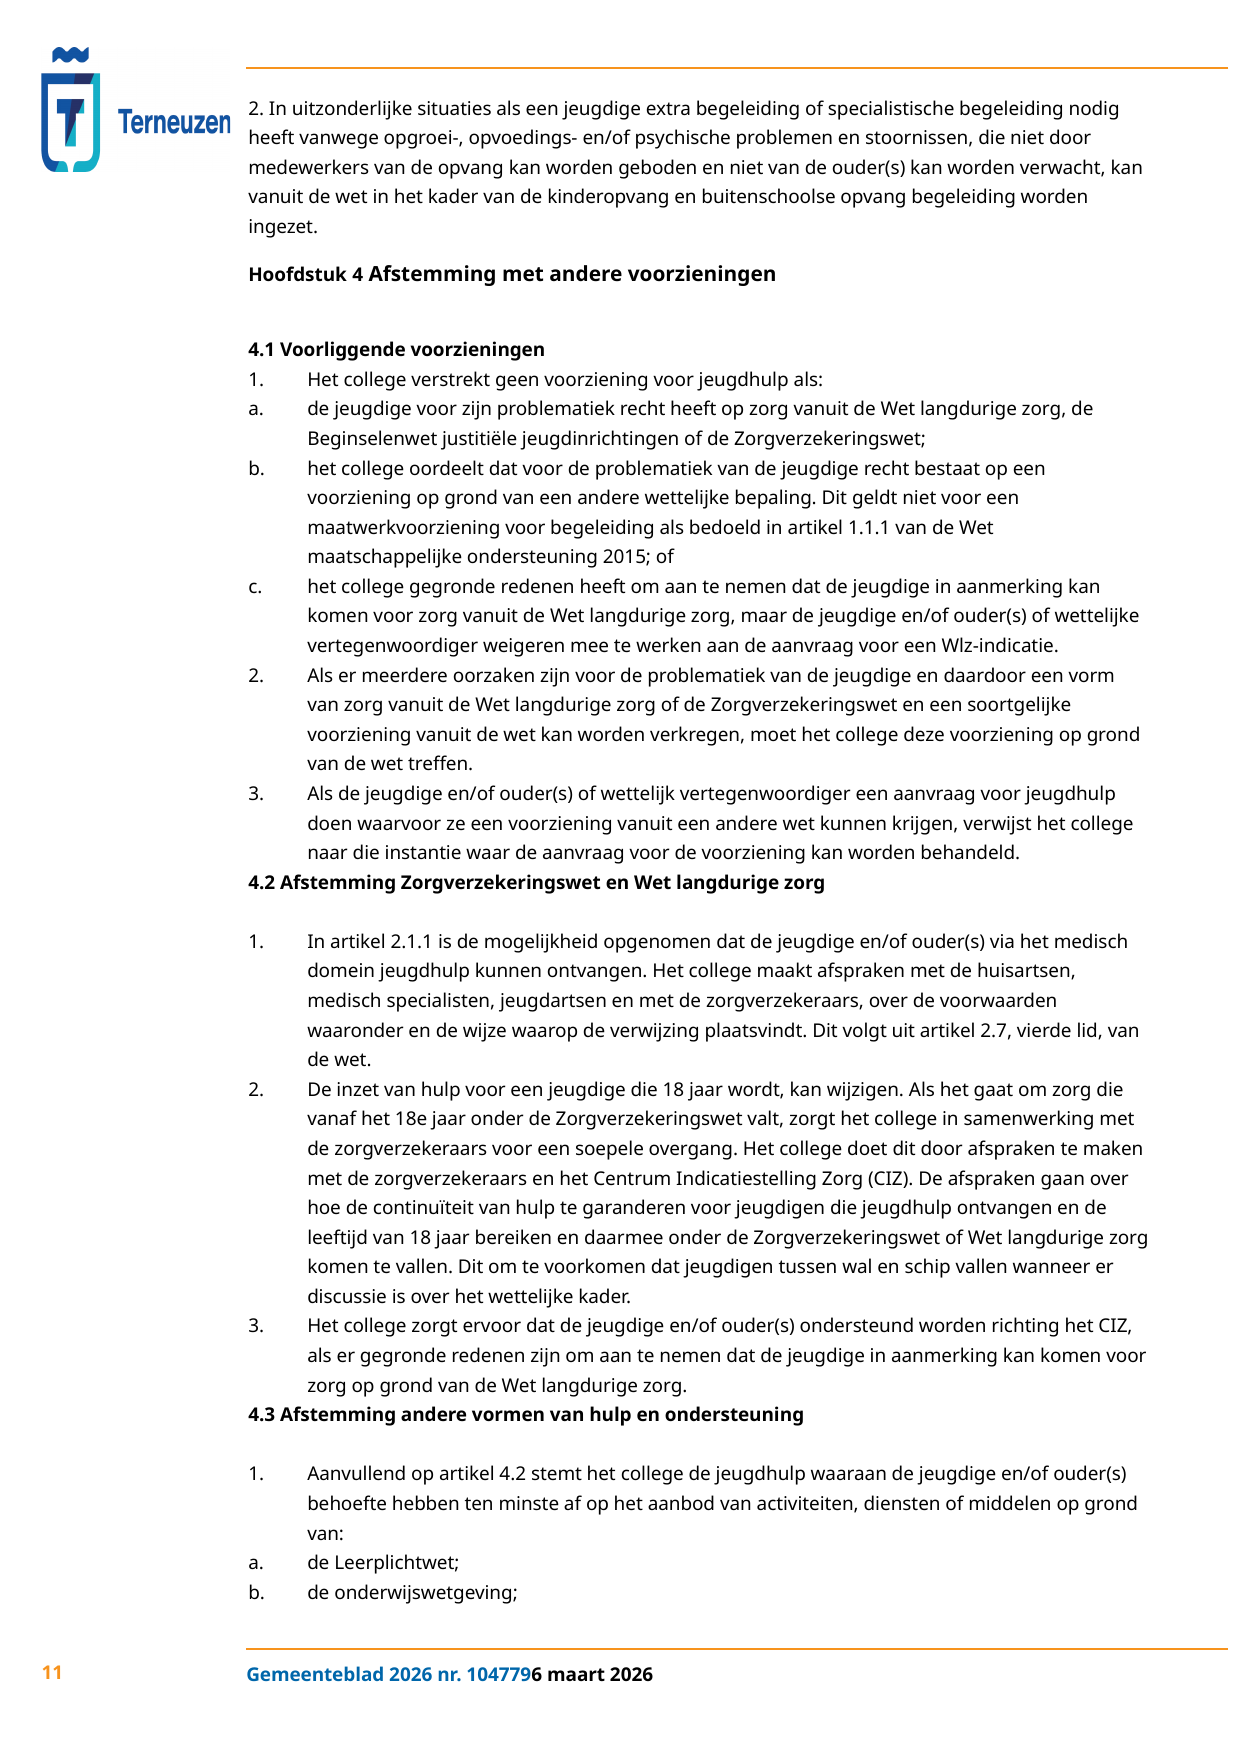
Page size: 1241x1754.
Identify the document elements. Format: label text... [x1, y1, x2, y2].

list de Leerplichtwet; [248, 1549, 1152, 1575]
list de onderwijswetgeving; [248, 1579, 1152, 1605]
text 4.2 Afstemming Zorgverzekeringswet en Wet langdurige zorg [248, 869, 1152, 895]
list het college oordeelt dat voor de problematiek van de jeugdige recht bestaat op een voorziening op grond van een andere wettelijke bepaling. Dit geldt niet voor een maatwerkvoorziening voor begeleiding als bedoeld in artikel 1.1.1 van de Wet maatschappelijke ondersteuning 2015; of [248, 455, 1152, 569]
list Het college zorgt ervoor dat de jeugdige en/of ouder(s) ondersteund worden richting het CIZ, als er gegronde redenen zijn om aan te nemen dat de jeugdige in aanmerking kan komen voor zorg op grond van de Wet langdurige zorg. [248, 1313, 1152, 1398]
text 4.3 Afstemming andere vormen van hulp en ondersteuning [248, 1401, 1152, 1427]
list het college gegronde redenen heeft om aan te nemen dat de jeugdige in aanmerking kan komen voor zorg vanuit de Wet langdurige zorg, maar de jeugdige en/of ouder(s) of wettelijke vertegenwoordiger weigeren mee te werken aan de aanvraag voor een Wlz-indicatie. [248, 573, 1152, 658]
text 4.1 Voorliggende voorzieningen [248, 336, 1152, 362]
text 2. In uitzonderlijke situaties als een jeugdige extra begeleiding of specialistische begeleiding nodig heeft vanwege opgroei-, opvoedings- en/of psychische problemen en stoornissen, die niet door medewerkers van de opvang kan worden geboden en niet van de ouder(s) kan worden verwacht, kan vanuit de wet in het kader van de kinderopvang en buitenschoolse opvang begeleiding worden ingezet. [248, 95, 1152, 239]
list Als de jeugdige en/of ouder(s) of wettelijk vertegenwoordiger een aanvraag voor jeugdhulp doen waarvoor ze een voorziening vanuit een andere wet kunnen krijgen, verwijst het college naar die instantie waar de aanvraag voor de voorziening kan worden behandeld. [248, 780, 1152, 865]
list Als er meerdere oorzaken zijn voor de problematiek van de jeugdige en daardoor een vorm van zorg vanuit de Wet langdurige zorg of de Zorgverzekeringswet en een soortgelijke voorziening vanuit de wet kan worden verkregen, moet het college deze voorziening op grond van de wet treffen. [248, 662, 1152, 776]
text Hoofdstuk 4 Afstemming met andere voorzieningen [248, 259, 1152, 287]
list In artikel 2.1.1 is de mogelijkheid opgenomen dat de jeugdige en/of ouder(s) via het medisch domein jeugdhulp kunnen ontvangen. Het college maakt afspraken met de huisartsen, medisch specialisten, jeugdartsen en met de zorgverzekeraars, over de voorwaarden waaronder en de wijze waarop de verwijzing plaatsvindt. Dit volgt uit artikel 2.7, vierde lid, van de wet. [248, 928, 1152, 1072]
list Het college verstrekt geen voorziening voor jeugdhulp als: [248, 366, 1152, 392]
list de jeugdige voor zijn problematiek recht heeft op zorg vanuit de Wet langdurige zorg, de Beginselenwet justitiële jeugdinrichtingen of de Zorgverzekeringswet; [248, 396, 1152, 451]
list Aanvullend op artikel 4.2 stemt het college de jeugdhulp waaraan de jeugdige en/of ouder(s) behoefte hebben ten minste af op het aanbod van activiteiten, diensten of middelen op grond van: [248, 1461, 1152, 1546]
list De inzet van hulp voor een jeugdige die 18 jaar wordt, kan wijzigen. Als het gaat om zorg die vanaf het 18e jaar onder de Zorgverzekeringswet valt, zorgt het college in samenwerking met de zorgverzekeraars voor een soepele overgang. Het college doet dit door afspraken te maken met de zorgverzekeraars en het Centrum Indicatiestelling Zorg (CIZ). De afspraken gaan over hoe de continuïteit van hulp te garanderen voor jeugdigen die jeugdhulp ontvangen en de leeftijd van 18 jaar bereiken en daarmee onder de Zorgverzekeringswet of Wet langdurige zorg komen te vallen. Dit om te voorkomen dat jeugdigen tussen wal en schip vallen wanneer er discussie is over het wettelijke kader. [248, 1076, 1152, 1309]
picture [41, 47, 231, 172]
